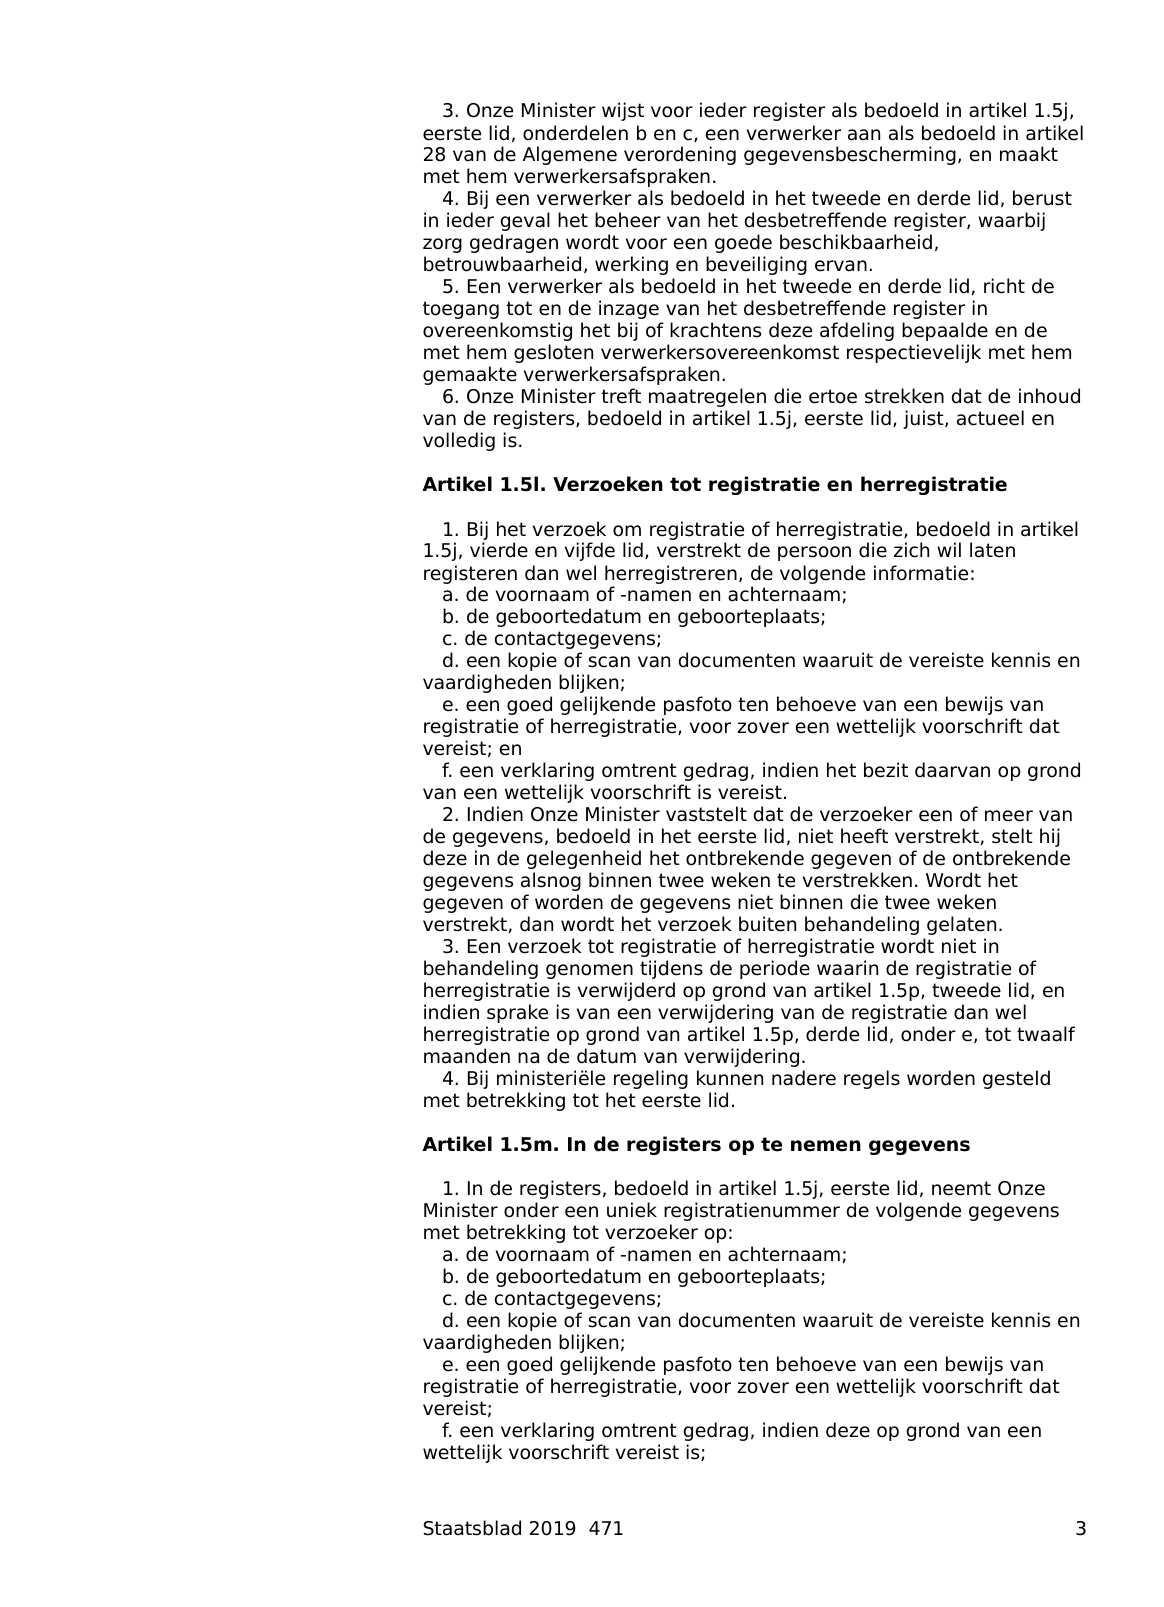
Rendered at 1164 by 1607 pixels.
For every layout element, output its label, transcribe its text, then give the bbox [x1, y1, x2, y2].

text 1. In de registers, bedoeld in artikel 1.5j, eerste lid, neemt Onze Minister onder een uniek registratienummer de volgende gegevens met betrekking tot verzoeker op: [422, 1178, 1087, 1244]
subtitle Artikel 1.5l. Verzoeken tot registratie en herregistratie [422, 474, 1087, 496]
text f. een verklaring omtrent gedrag, indien deze op grond van een wettelijk voorschrift vereist is; [422, 1420, 1087, 1464]
text b. de geboortedatum en geboorteplaats; [422, 606, 1087, 628]
text c. de contactgegevens; [422, 628, 1087, 650]
text f. een verklaring omtrent gedrag, indien het bezit daarvan op grond van een wettelijk voorschrift is vereist. [422, 760, 1087, 804]
text 1. Bij het verzoek om registratie of herregistratie, bedoeld in artikel 1.5j, vierde en vijfde lid, verstrekt de persoon die zich wil laten registeren dan wel herregistreren, de volgende informatie: [422, 518, 1087, 584]
text 5. Een verwerker als bedoeld in het tweede en derde lid, richt de toegang tot en de inzage van het desbetreffende register in overeenkomstig het bij of krachtens deze afdeling bepaalde en de met hem gesloten verwerkersovereenkomst respectievelijk met hem gemaakte verwerkersafspraken. [422, 276, 1087, 386]
text 2. Indien Onze Minister vaststelt dat de verzoeker een of meer van de gegevens, bedoeld in het eerste lid, niet heeft verstrekt, stelt hij deze in de gelegenheid het ontbrekende gegeven of de ontbrekende gegevens alsnog binnen twee weken te verstrekken. Wordt het gegeven of worden de gegevens niet binnen die twee weken verstrekt, dan wordt het verzoek buiten behandeling gelaten. [422, 804, 1087, 936]
text a. de voornaam of -namen en achternaam; [422, 584, 1087, 606]
text 4. Bij ministeriële regeling kunnen nadere regels worden gesteld met betrekking tot het eerste lid. [422, 1068, 1087, 1112]
text 4. Bij een verwerker als bedoeld in het tweede en derde lid, berust in ieder geval het beheer van het desbetreffende register, waarbij zorg gedragen wordt voor een goede beschikbaarheid, betrouwbaarheid, werking en beveiliging ervan. [422, 188, 1087, 276]
text 6. Onze Minister treft maatregelen die ertoe strekken dat de inhoud van de registers, bedoeld in artikel 1.5j, eerste lid, juist, actueel en volledig is. [422, 386, 1087, 452]
text e. een goed gelijkende pasfoto ten behoeve van een bewijs van registratie of herregistratie, voor zover een wettelijk voorschrift dat vereist; [422, 1354, 1087, 1420]
text e. een goed gelijkende pasfoto ten behoeve van een bewijs van registratie of herregistratie, voor zover een wettelijk voorschrift dat vereist; en [422, 694, 1087, 760]
text c. de contactgegevens; [422, 1288, 1087, 1310]
text d. een kopie of scan van documenten waaruit de vereiste kennis en vaardigheden blijken; [422, 1310, 1087, 1354]
text d. een kopie of scan van documenten waaruit de vereiste kennis en vaardigheden blijken; [422, 650, 1087, 694]
text 3. Onze Minister wijst voor ieder register als bedoeld in artikel 1.5j, eerste lid, onderdelen b en c, een verwerker aan als bedoeld in artikel 28 van de Algemene verordening gegevensbescherming, en maakt met hem verwerkersafspraken. [422, 100, 1087, 188]
text b. de geboortedatum en geboorteplaats; [422, 1266, 1087, 1288]
text a. de voornaam of -namen en achternaam; [422, 1244, 1087, 1266]
text 3. Een verzoek tot registratie of herregistratie wordt niet in behandeling genomen tijdens de periode waarin de registratie of herregistratie is verwijderd op grond van artikel 1.5p, tweede lid, en indien sprake is van een verwijdering van de registratie dan wel herregistratie op grond van artikel 1.5p, derde lid, onder e, tot twaalf maanden na de datum van verwijdering. [422, 936, 1087, 1068]
subtitle Artikel 1.5m. In de registers op te nemen gegevens [422, 1134, 1087, 1156]
